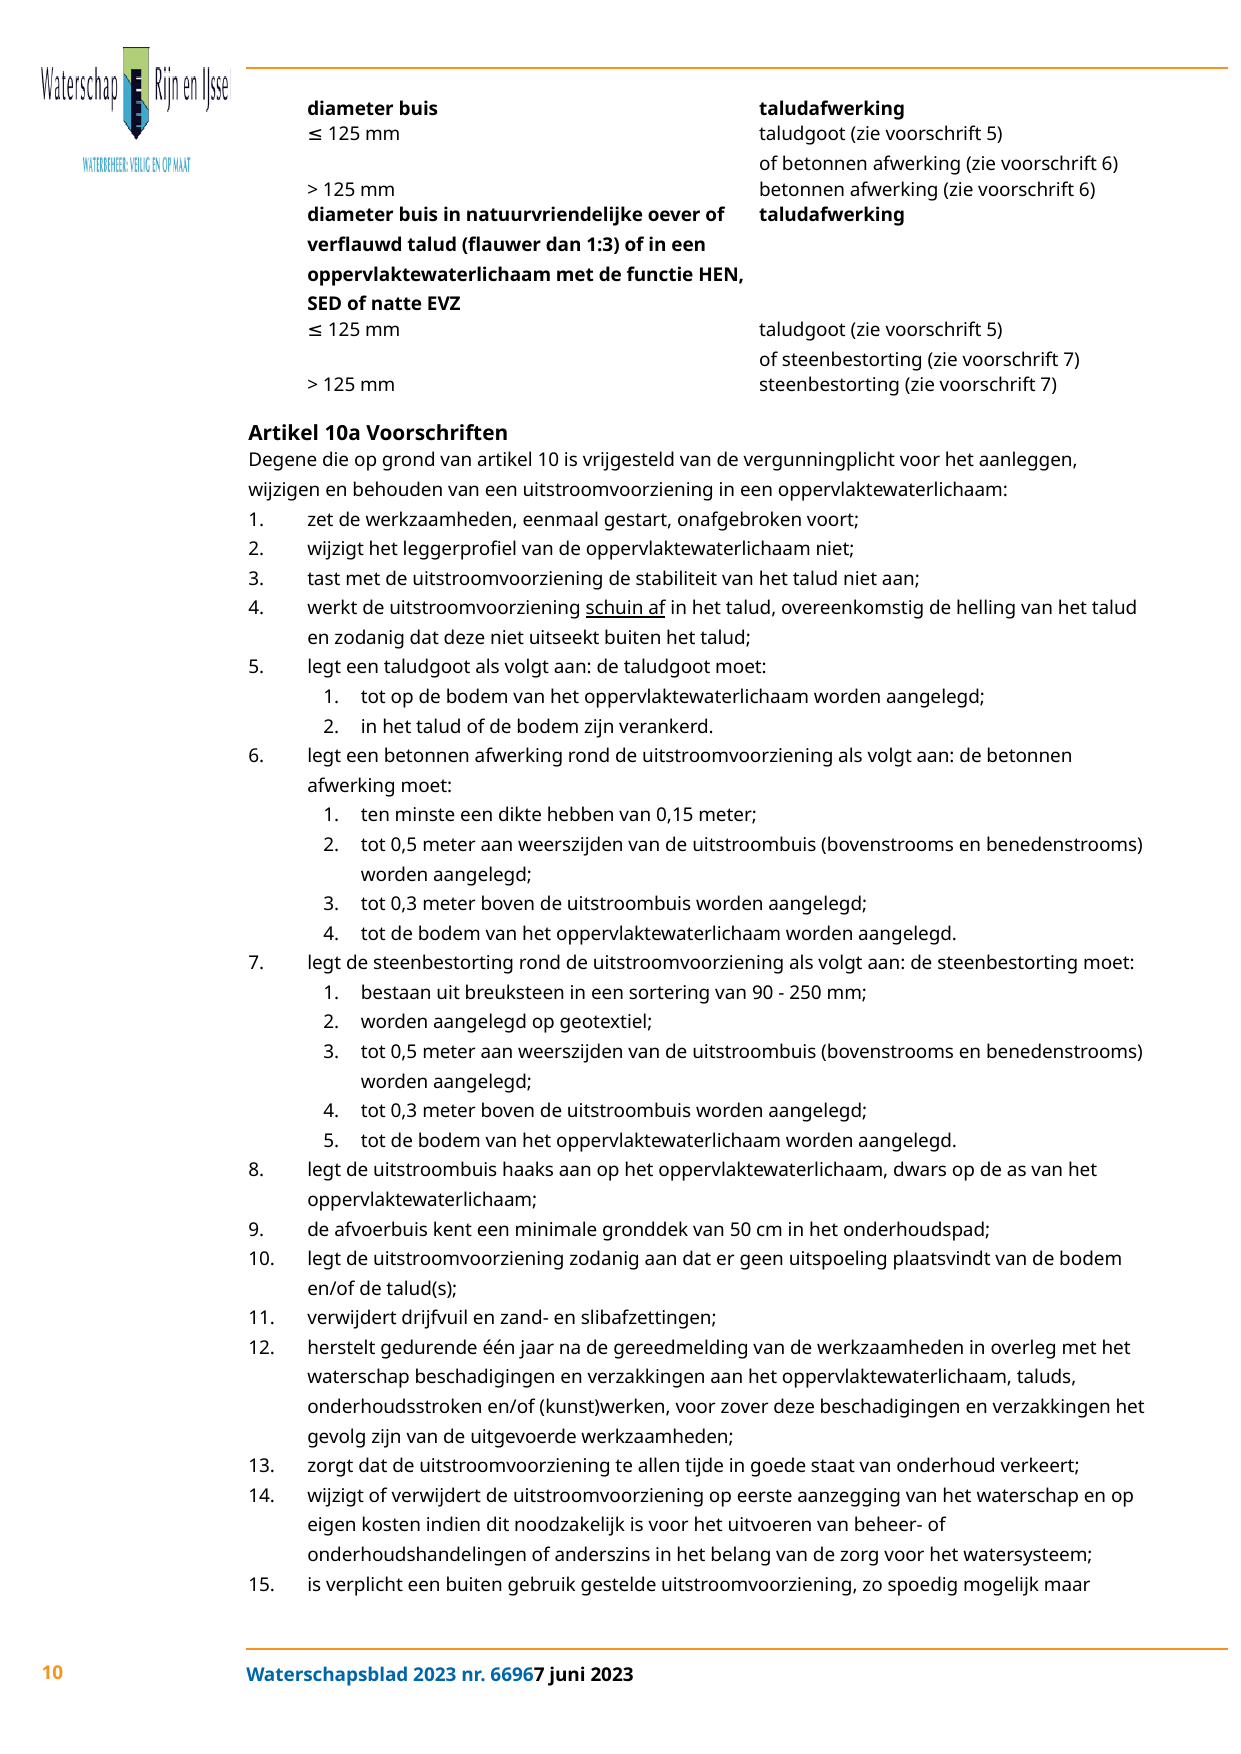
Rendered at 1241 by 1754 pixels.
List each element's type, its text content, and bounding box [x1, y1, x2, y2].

list werkt de uitstroomvoorziening schuin af in het talud, overeenkomstig de helling van het talud en zodanig dat deze niet uitseekt buiten het talud; [248, 594, 1152, 650]
list tot 0,3 meter boven de uitstroombuis worden aangelegd; [323, 890, 1152, 916]
list legt de uitstroombuis haaks aan op het oppervlaktewaterlichaam, dwars op de as van het oppervlaktewaterlichaam; [248, 1157, 1152, 1212]
table_cell > 125 mm [307, 176, 759, 202]
list tot op de bodem van het oppervlaktewaterlichaam worden aangelegd; [323, 683, 1152, 709]
list wijzigt of verwijdert de uitstroomvoorziening op eerste aanzegging van het waterschap en op eigen kosten indien dit noodzakelijk is voor het uitvoeren van beheer- of onderhoudshandelingen of anderszins in het belang van de zorg voor het watersysteem; [248, 1482, 1152, 1567]
list legt de steenbestorting rond de uitstroomvoorziening als volgt aan: de steenbestorting moet: [248, 949, 1152, 975]
list is verplicht een buiten gebruik gestelde uitstroomvoorziening, zo spoedig mogelijk maar [248, 1571, 1152, 1596]
list zorgt dat de uitstroomvoorziening te allen tijde in goede staat van onderhoud verkeert; [248, 1452, 1152, 1478]
table_cell diameter buis in natuurvriendelijke oever of verflauwd talud (flauwer dan 1:3) of in een oppervlaktewaterlichaam met de functie HEN, SED of natte EVZ [307, 202, 759, 316]
list tot de bodem van het oppervlaktewaterlichaam worden aangelegd. [323, 920, 1152, 946]
picture [41, 47, 231, 172]
table_cell taludgoot (zie voorschrift 5) of steenbestorting (zie voorschrift 7) [759, 316, 1211, 371]
table_cell betonnen afwerking (zie voorschrift 6) [759, 176, 1211, 202]
table_cell steenbestorting (zie voorschrift 7) [759, 371, 1211, 397]
table_cell ≤ 125 mm [307, 316, 759, 371]
list zet de werkzaamheden, eenmaal gestart, onafgebroken voort; [248, 506, 1152, 531]
list herstelt gedurende één jaar na de gereedmelding van de werkzaamheden in overleg met het waterschap beschadigingen en verzakkingen aan het oppervlaktewaterlichaam, taluds, onderhoudsstroken en/of (kunst)werken, voor zover deze beschadigingen en verzakkingen het gevolg zijn van de uitgevoerde werkzaamheden; [248, 1334, 1152, 1448]
list ten minste een dikte hebben van 0,15 meter; [323, 802, 1152, 827]
list tot 0,5 meter aan weerszijden van de uitstroombuis (bovenstrooms en benedenstrooms) worden aangelegd; [323, 1038, 1152, 1093]
list tot 0,3 meter boven de uitstroombuis worden aangelegd; [323, 1097, 1152, 1123]
table_header diameter buis [307, 95, 759, 121]
table_cell taludafwerking [759, 202, 1211, 316]
list verwijdert drijfvuil en zand- en slibafzettingen; [248, 1304, 1152, 1330]
list worden aangelegd op geotextiel; [323, 1009, 1152, 1034]
table_cell > 125 mm [307, 371, 759, 397]
table_cell ≤ 125 mm [307, 121, 759, 176]
list legt een betonnen afwerking rond de uitstroomvoorziening als volgt aan: de betonnen afwerking moet: [248, 742, 1152, 798]
list wijzigt het leggerprofiel van de oppervlaktewaterlichaam niet; [248, 535, 1152, 561]
table_cell taludgoot (zie voorschrift 5) of betonnen afwerking (zie voorschrift 6) [759, 121, 1211, 176]
text Artikel 10a Voorschriften [248, 418, 1152, 447]
list in het talud of de bodem zijn verankerd. [323, 713, 1152, 738]
list legt een taludgoot als volgt aan: de taludgoot moet: [248, 654, 1152, 679]
list de afvoerbuis kent een minimale gronddek van 50 cm in het onderhoudspad; [248, 1216, 1152, 1241]
list bestaan uit breuksteen in een sortering van 90 - 250 mm; [323, 979, 1152, 1005]
table_header taludafwerking [759, 95, 1211, 121]
list tot de bodem van het oppervlaktewaterlichaam worden aangelegd. [323, 1127, 1152, 1153]
text Degene die op grond van artikel 10 is vrijgesteld van de vergunningplicht voor het aanleggen, wijzigen en behouden van een uitstroomvoorziening in een oppervlaktewaterlichaam: [248, 447, 1152, 502]
list tast met de uitstroomvoorziening de stabiliteit van het talud niet aan; [248, 565, 1152, 591]
list tot 0,5 meter aan weerszijden van de uitstroombuis (bovenstrooms en benedenstrooms) worden aangelegd; [323, 831, 1152, 886]
list legt de uitstroomvoorziening zodanig aan dat er geen uitspoeling plaatsvindt van de bodem en/of de talud(s); [248, 1245, 1152, 1301]
